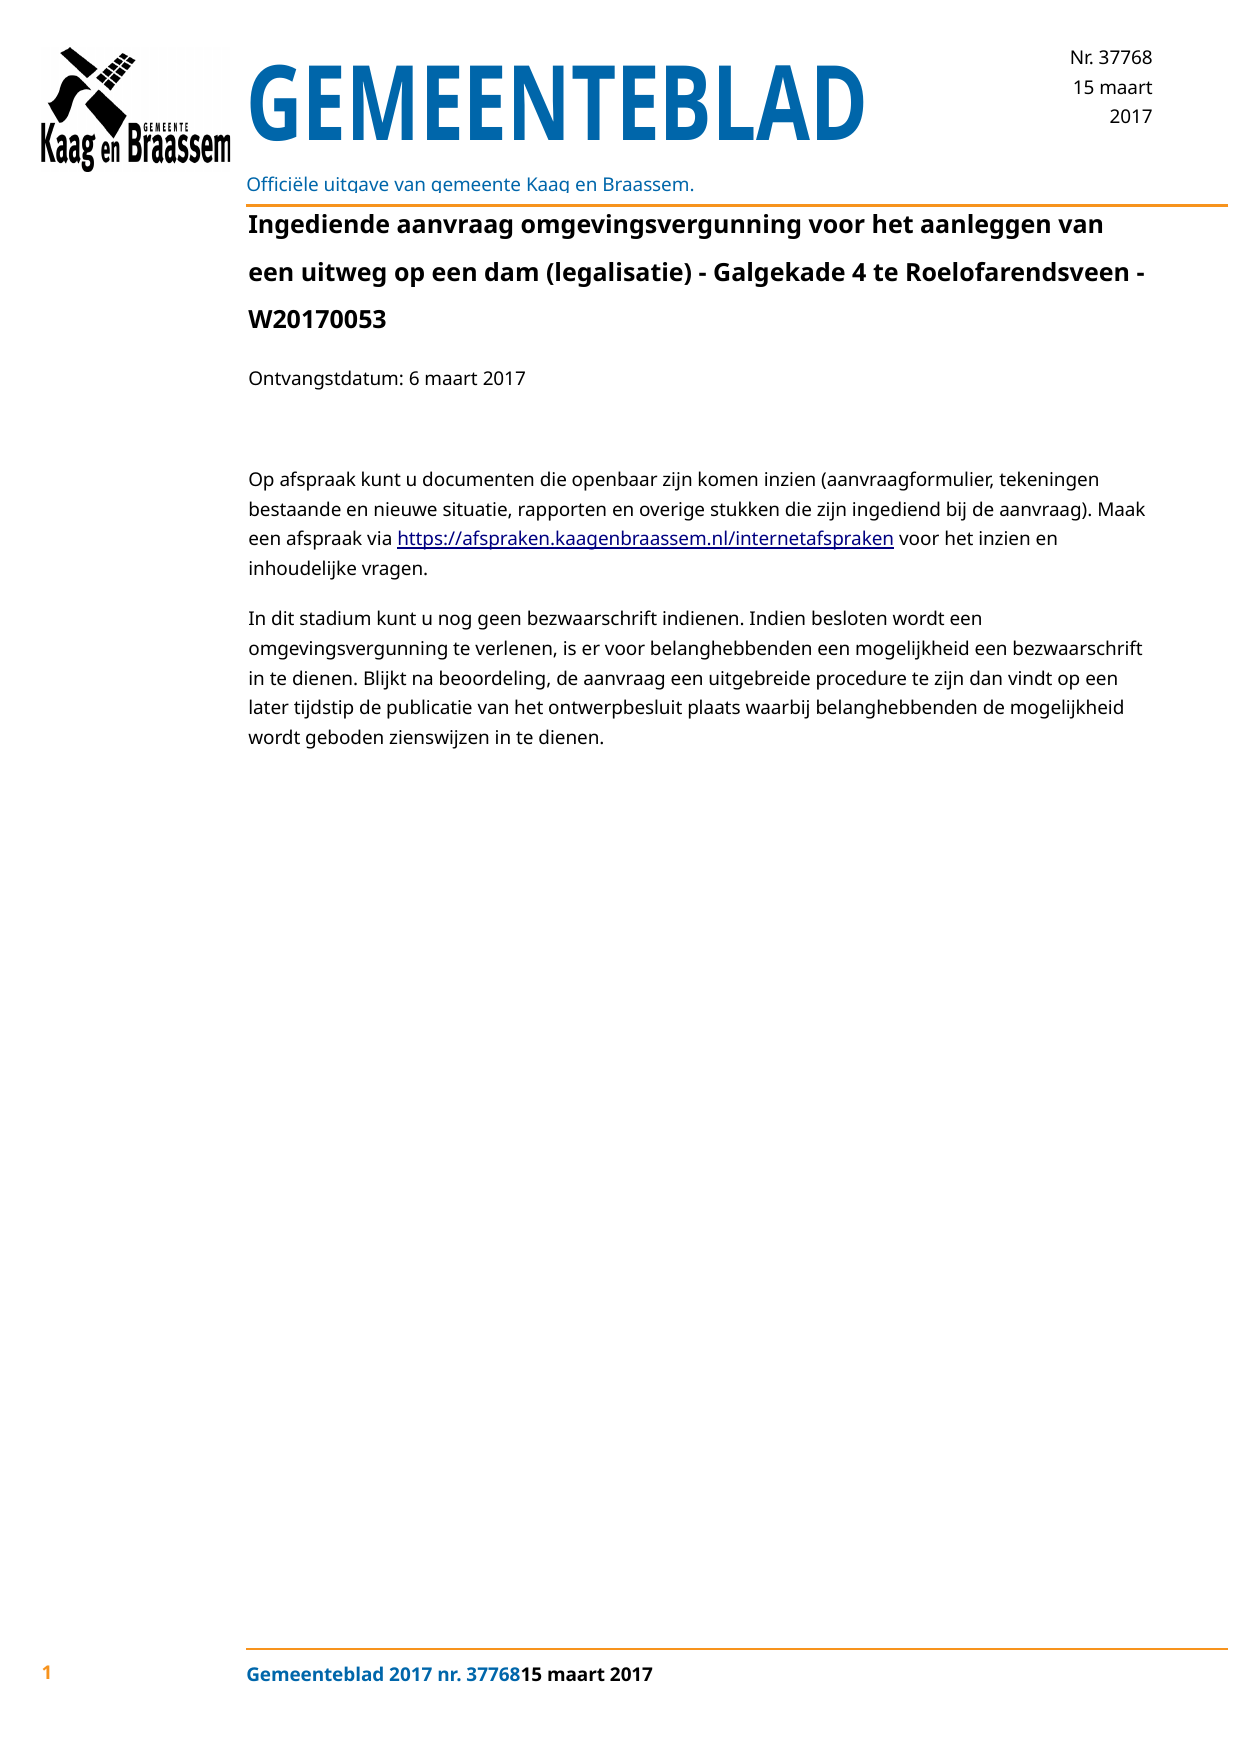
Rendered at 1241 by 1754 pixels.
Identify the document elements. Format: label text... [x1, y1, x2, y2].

text Ontvangstdatum: 6 maart 2017 [248, 366, 1152, 391]
text Op afspraak kunt u documenten die openbaar zijn komen inzien (aanvraagformulier, tekeningen bestaande en nieuwe situatie, rapporten en overige stukken die zijn ingediend bij de aanvraag). Maak een afspraak via https://afspraken.kaagenbraassem.nl/internetafspraken voor het inzien en inhoudelijke vragen. [248, 466, 1152, 581]
text Ingediende aanvraag omgevingsvergunning voor het aanleggen van een uitweg op een dam (legalisatie) - Galgekade 4 te Roelofarendsveen - W20170053 [248, 207, 1152, 336]
text In dit stadium kunt u nog geen bezwaarschrift indienen. Indien besloten wordt een omgevingsvergunning te verlenen, is er voor belanghebbenden een mogelijkheid een bezwaarschrift in te dienen. Blijkt na beoordeling, de aanvraag een uitgebreide procedure te zijn dan vindt op een later tijdstip de publicatie van het ontwerpbesluit plaats waarbij belanghebbenden de mogelijkheid wordt geboden zienswijzen in te dienen. [248, 606, 1152, 749]
picture [41, 47, 231, 172]
